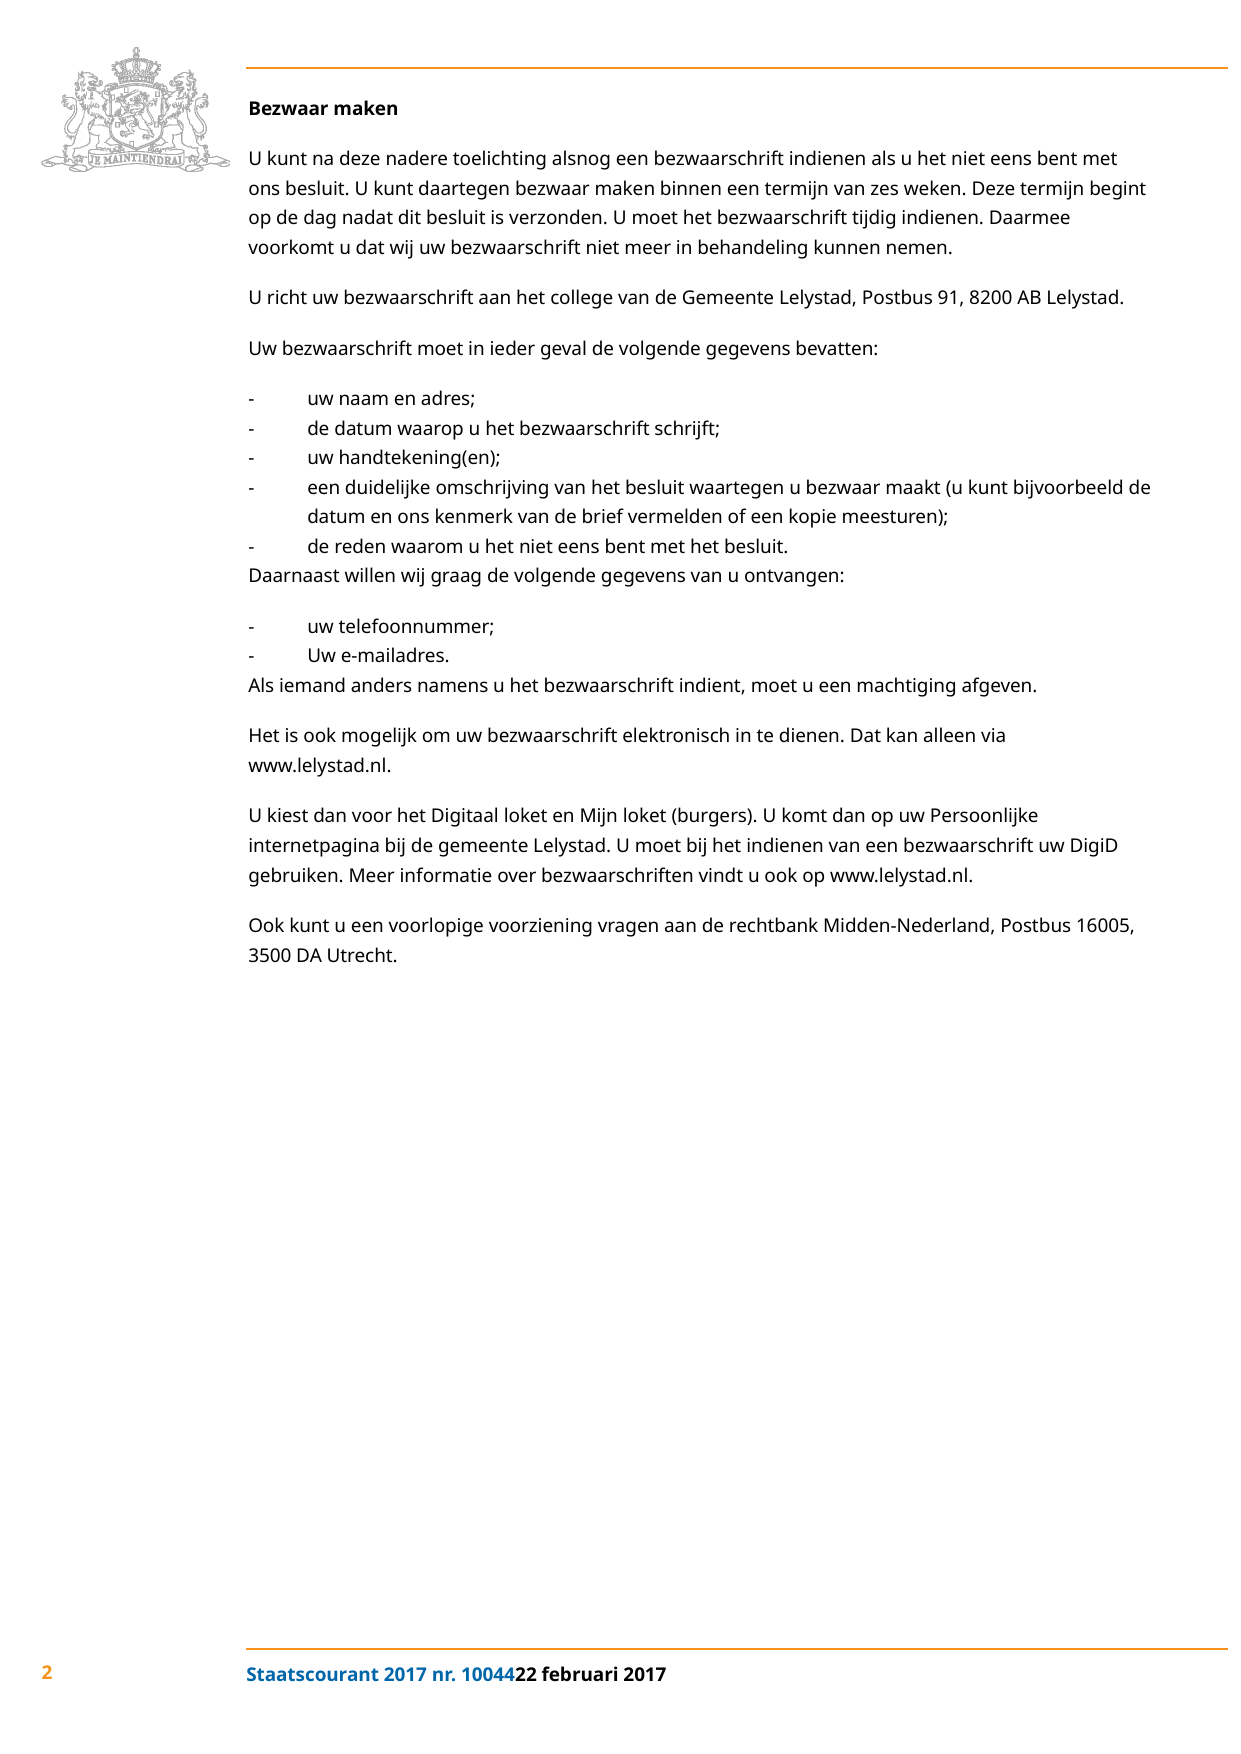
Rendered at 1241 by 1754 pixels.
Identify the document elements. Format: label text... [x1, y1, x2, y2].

text U kiest dan voor het Digitaal loket en Mijn loket (burgers). U komt dan op uw Persoonlijke internetpagina bij de gemeente Lelystad. U moet bij het indienen van een bezwaarschrift uw DigiD gebruiken. Meer informatie over bezwaarschriften vindt u ook op www.lelystad.nl. [248, 803, 1152, 888]
picture [41, 47, 231, 172]
text Uw bezwaarschrift moet in ieder geval de volgende gegevens bevatten: [248, 335, 1152, 361]
list een duidelijke omschrijving van het besluit waartegen u bezwaar maakt (u kunt bijvoorbeeld de datum en ons kenmerk van de brief vermelden of een kopie meesturen); [248, 474, 1152, 529]
list uw naam en adres; [248, 385, 1152, 411]
text Het is ook mogelijk om uw bezwaarschrift elektronisch in te dienen. Dat kan alleen via www.lelystad.nl. [248, 723, 1152, 778]
text U kunt na deze nadere toelichting alsnog een bezwaarschrift indienen als u het niet eens bent met ons besluit. U kunt daartegen bezwaar maken binnen een termijn van zes weken. Deze termijn begint op de dag nadat dit besluit is verzonden. U moet het bezwaarschrift tijdig indienen. Daarmee voorkomt u dat wij uw bezwaarschrift niet meer in behandeling kunnen nemen. [248, 145, 1152, 260]
text U richt uw bezwaarschrift aan het college van de Gemeente Lelystad, Postbus 91, 8200 AB Lelystad. [248, 284, 1152, 310]
list de datum waarop u het bezwaarschrift schrijft; [248, 415, 1152, 441]
text Als iemand anders namens u het bezwaarschrift indient, moet u een machtiging afgeven. [248, 672, 1152, 698]
list uw telefoonnummer; [248, 613, 1152, 639]
list uw handtekening(en); [248, 444, 1152, 470]
text Bezwaar maken [248, 95, 1152, 121]
text Ook kunt u een voorlopige voorziening vragen aan de rechtbank Midden-Nederland, Postbus 16005, 3500 DA Utrecht. [248, 912, 1152, 968]
list de reden waarom u het niet eens bent met het besluit. [248, 533, 1152, 559]
list Uw e-mailadres. [248, 643, 1152, 668]
text Daarnaast willen wij graag de volgende gegevens van u ontvangen: [248, 563, 1152, 588]
